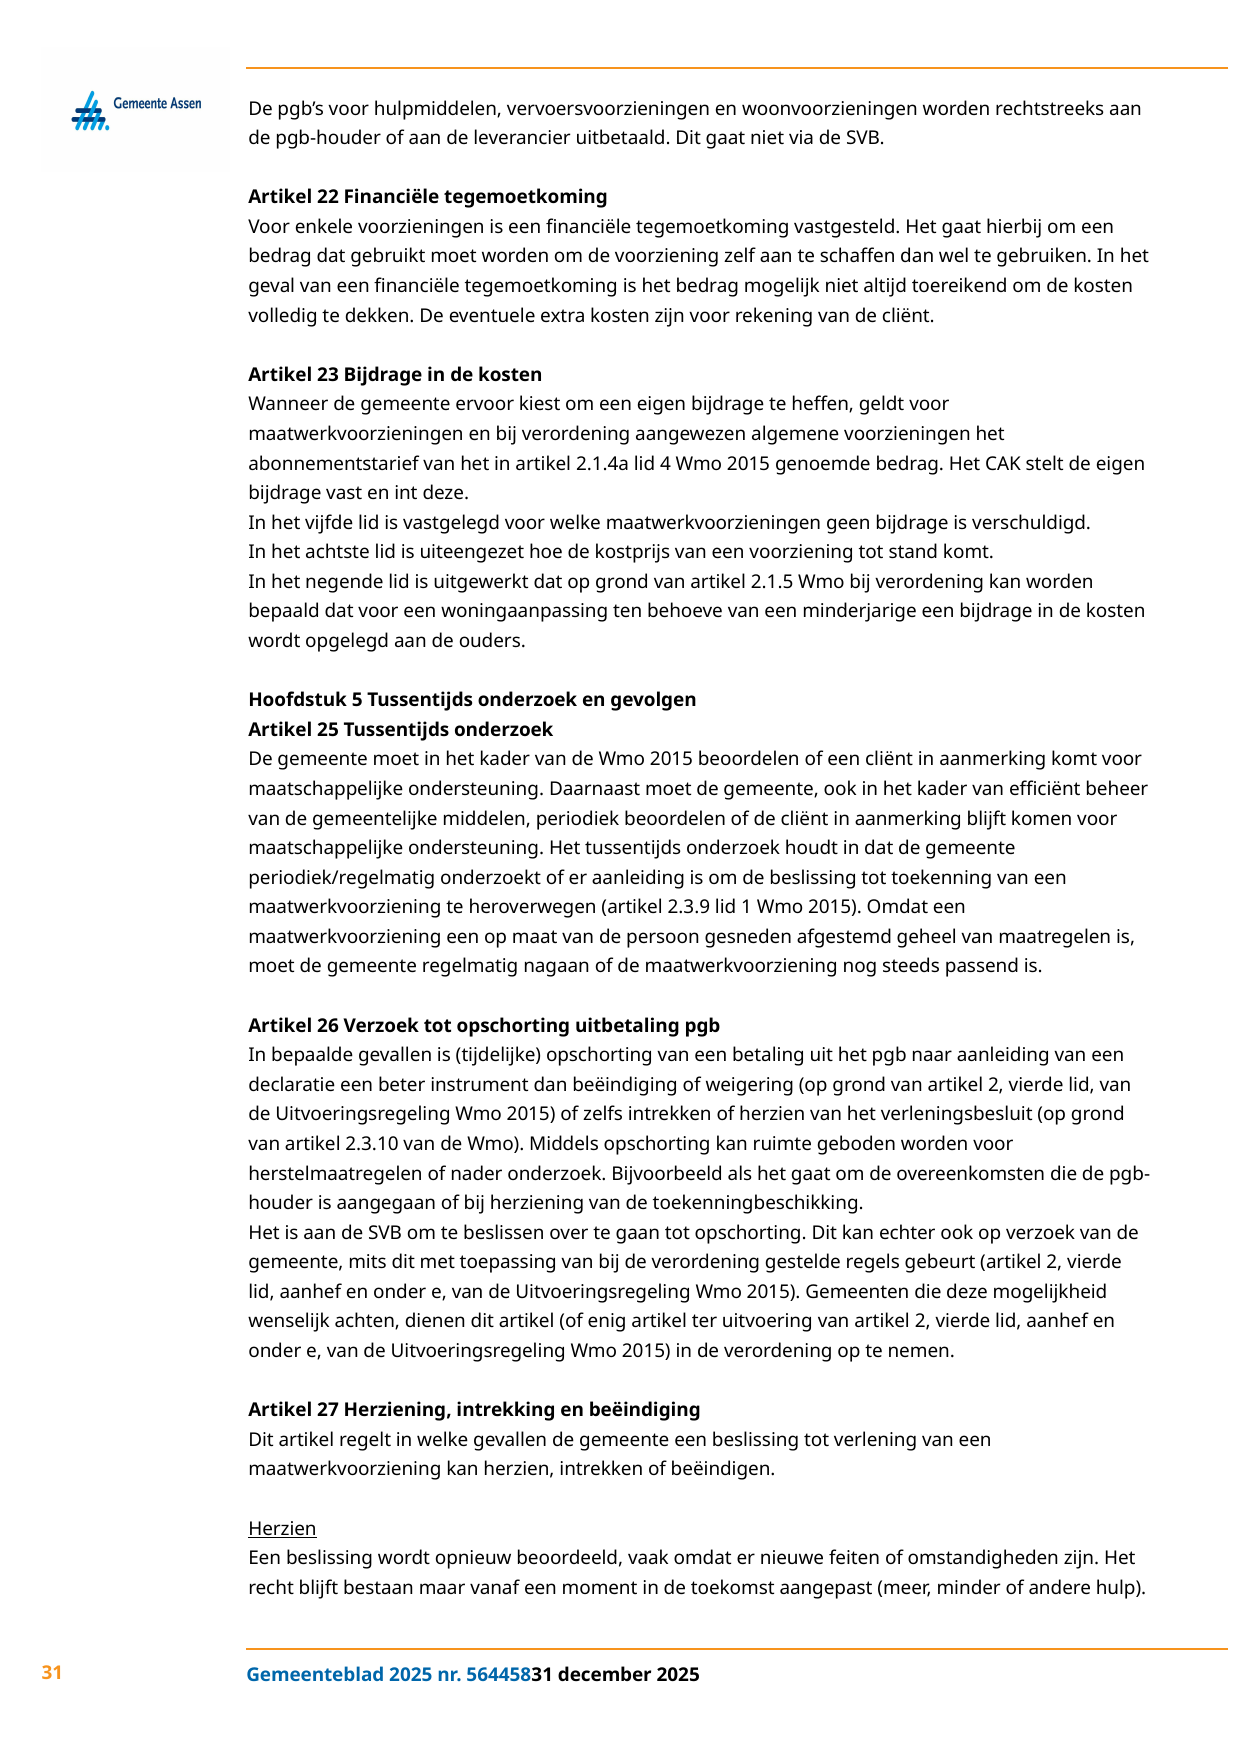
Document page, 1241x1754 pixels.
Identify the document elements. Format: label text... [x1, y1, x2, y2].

text Artikel 25 Tussentijds onderzoek [248, 716, 1152, 742]
text In het vijfde lid is vastgelegd voor welke maatwerkvoorzieningen geen bijdrage is verschuldigd. [248, 509, 1152, 535]
picture [41, 47, 231, 172]
text Artikel 22 Financiële tegemoetkoming [248, 183, 1152, 209]
text Hoofdstuk 5 Tussentijds onderzoek en gevolgen [248, 686, 1152, 712]
text De gemeente moet in het kader van de Wmo 2015 beoordelen of een cliënt in aanmerking komt voor maatschappelijke ondersteuning. Daarnaast moet de gemeente, ook in het kader van efficiënt beheer van de gemeentelijke middelen, periodiek beoordelen of de cliënt in aanmerking blijft komen voor maatschappelijke ondersteuning. Het tussentijds onderzoek houdt in dat de gemeente periodiek/regelmatig onderzoekt of er aanleiding is om de beslissing tot toekenning van een maatwerkvoorziening te heroverwegen (artikel 2.3.9 lid 1 Wmo 2015). Omdat een maatwerkvoorziening een op maat van de persoon gesneden afgestemd geheel van maatregelen is, moet de gemeente regelmatig nagaan of de maatwerkvoorziening nog steeds passend is. [248, 746, 1152, 978]
text Het is aan de SVB om te beslissen over te gaan tot opschorting. Dit kan echter ook op verzoek van de gemeente, mits dit met toepassing van bij de verordening gestelde regels gebeurt (artikel 2, vierde lid, aanhef en onder e, van de Uitvoeringsregeling Wmo 2015). Gemeenten die deze mogelijkheid wenselijk achten, dienen dit artikel (of enig artikel ter uitvoering van artikel 2, vierde lid, aanhef en onder e, van de Uitvoeringsregeling Wmo 2015) in de verordening op te nemen. [248, 1219, 1152, 1363]
text In het negende lid is uitgewerkt dat op grond van artikel 2.1.5 Wmo bij verordening kan worden bepaald dat voor een woningaanpassing ten behoeve van een minderjarige een bijdrage in de kosten wordt opgelegd aan de ouders. [248, 568, 1152, 653]
text In bepaalde gevallen is (tijdelijke) opschorting van een betaling uit het pgb naar aanleiding van een declaratie een beter instrument dan beëindiging of weigering (op grond van artikel 2, vierde lid, van de Uitvoeringsregeling Wmo 2015) of zelfs intrekken of herzien van het verleningsbesluit (op grond van artikel 2.3.10 van de Wmo). Middels opschorting kan ruimte geboden worden voor herstelmaatregelen of nader onderzoek. Bijvoorbeeld als het gaat om de overeenkomsten die de pgb-houder is aangegaan of bij herziening van de toekenningbeschikking. [248, 1041, 1152, 1215]
text Een beslissing wordt opnieuw beoordeeld, vaak omdat er nieuwe feiten of omstandigheden zijn. Het recht blijft bestaan maar vanaf een moment in de toekomst aangepast (meer, minder of andere hulp). [248, 1544, 1152, 1600]
text Artikel 26 Verzoek tot opschorting uitbetaling pgb [248, 1012, 1152, 1038]
text Artikel 27 Herziening, intrekking en beëindiging [248, 1396, 1152, 1422]
text Artikel 23 Bijdrage in de kosten [248, 361, 1152, 387]
text De pgb’s voor hulpmiddelen, vervoersvoorzieningen en woonvoorzieningen worden rechtstreeks aan de pgb-houder of aan de leverancier uitbetaald. Dit gaat niet via de SVB. [248, 95, 1152, 150]
text Herzien [248, 1515, 1152, 1541]
text Dit artikel regelt in welke gevallen de gemeente een beslissing tot verlening van een maatwerkvoorziening kan herzien, intrekken of beëindigen. [248, 1426, 1152, 1481]
text In het achtste lid is uiteengezet hoe de kostprijs van een voorziening tot stand komt. [248, 538, 1152, 564]
text Voor enkele voorzieningen is een financiële tegemoetkoming vastgesteld. Het gaat hierbij om een bedrag dat gebruikt moet worden om de voorziening zelf aan te schaffen dan wel te gebruiken. In het geval van een financiële tegemoetkoming is het bedrag mogelijk niet altijd toereikend om de kosten volledig te dekken. De eventuele extra kosten zijn voor rekening van de cliënt. [248, 213, 1152, 328]
text Wanneer de gemeente ervoor kiest om een eigen bijdrage te heffen, geldt voor maatwerkvoorzieningen en bij verordening aangewezen algemene voorzieningen het abonnementstarief van het in artikel 2.1.4a lid 4 Wmo 2015 genoemde bedrag. Het CAK stelt de eigen bijdrage vast en int deze. [248, 391, 1152, 505]
